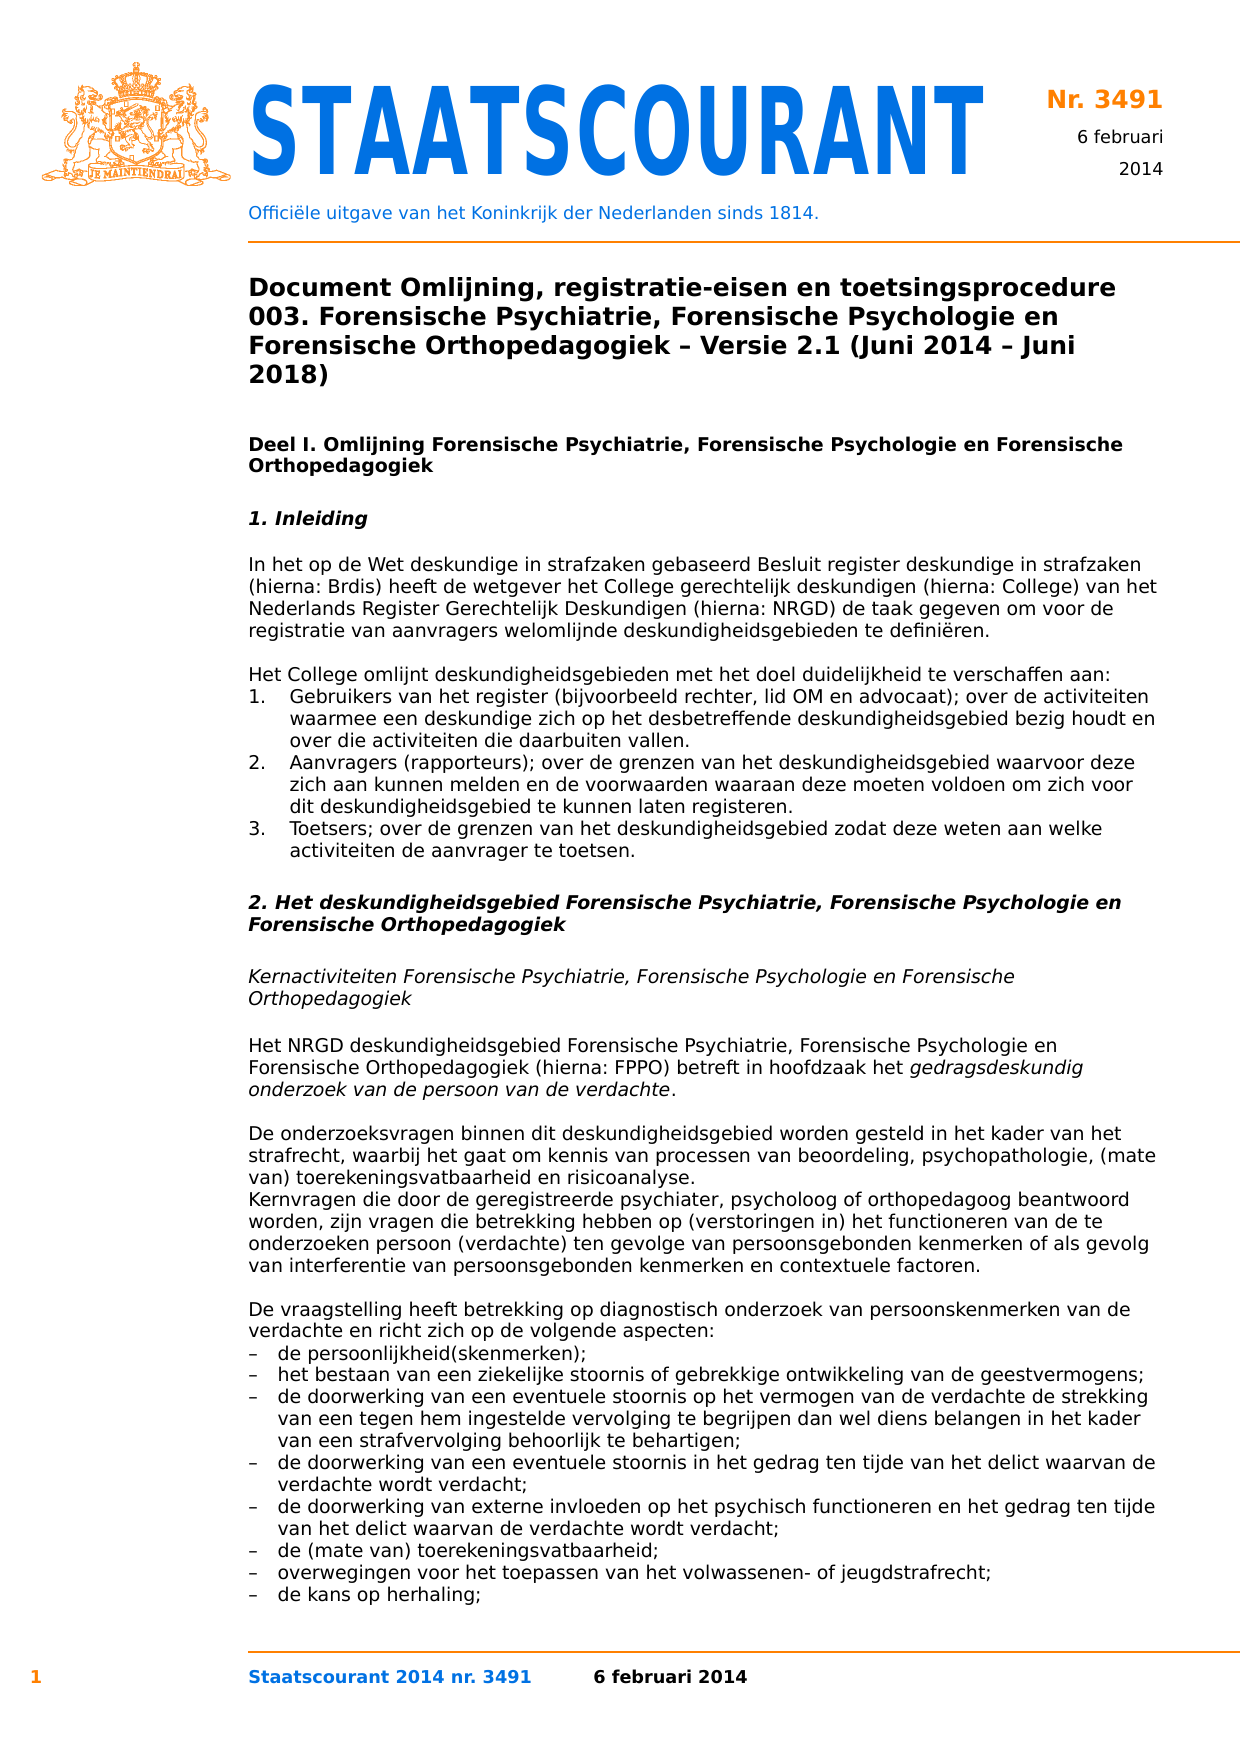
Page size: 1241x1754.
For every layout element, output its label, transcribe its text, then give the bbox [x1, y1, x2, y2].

text – de (mate van) toerekeningsvatbaarheid; [248, 1540, 1163, 1562]
text De onderzoeksvragen binnen dit deskundigheidsgebied worden gesteld in het kader van het strafrecht, waarbij het gaat om kennis van processen van beoordeling, psychopathologie, (mate van) toerekeningsvatbaarheid en risicoanalyse. [248, 1123, 1163, 1189]
text 2. Aanvragers (rapporteurs); over de grenzen van het deskundigheidsgebied waarvoor deze zich aan kunnen melden en de voorwaarden waaraan deze moeten voldoen om zich voor dit deskundigheidsgebied te kunnen laten registeren. [248, 752, 1163, 818]
table_cell 6 februari [998, 121, 1240, 153]
text Het NRGD deskundigheidsgebied Forensische Psychiatrie, Forensische Psychologie en Forensische Orthopedagogiek (hierna: FPPO) betreft in hoofdzaak het gedragsdeskundig onderzoek van de persoon van de verdachte. [248, 1035, 1163, 1101]
text 1. Gebruikers van het register (bijvoorbeeld rechter, lid OM en advocaat); over de activiteiten waarmee een deskundige zich op het desbetreffende deskundigheidsgebied bezig houdt en over die activiteiten die daarbuiten vallen. [248, 686, 1163, 752]
picture [41, 62, 231, 186]
text Het College omlijnt deskundigheidsgebieden met het doel duidelijkheid te verschaffen aan: [248, 664, 1163, 686]
subtitle 2. Het deskundigheidsgebied Forensische Psychiatrie, Forensische Psychologie en Forensische Orthopedagogiek [248, 892, 1163, 936]
subtitle Deel I. Omlijning Forensische Psychiatrie, Forensische Psychologie en Forensische Orthopedagogiek [248, 433, 1163, 477]
text – de kans op herhaling; [248, 1584, 1163, 1606]
table_cell Officiële uitgave van het Koninkrijk der Nederlanden sinds 1814. [248, 203, 1240, 241]
table_header STAATSCOURANT [248, 62, 998, 203]
text Kernvragen die door de geregistreerde psychiater, psycholoog of orthopedagoog beantwoord worden, zijn vragen die betrekking hebben op (verstoringen in) het functioneren van de te onderzoeken persoon (verdachte) ten gevolge van persoonsgebonden kenmerken of als gevolg van interferentie van persoonsgebonden kenmerken en contextuele factoren. [248, 1189, 1163, 1277]
text – de persoonlijkheid(skenmerken); [248, 1342, 1163, 1364]
table_header Nr. 3491 [998, 62, 1240, 121]
table_header [25, 62, 248, 241]
text In het op de Wet deskundige in strafzaken gebaseerd Besluit register deskundige in strafzaken (hierna: Brdis) heeft de wetgever het College gerechtelijk deskundigen (hierna: College) van het Nederlands Register Gerechtelijk Deskundigen (hierna: NRGD) de taak gegeven om voor de registratie van aanvragers welomlijnde deskundigheidsgebieden te definiëren. [248, 554, 1163, 642]
text – de doorwerking van een eventuele stoornis in het gedrag ten tijde van het delict waarvan de verdachte wordt verdacht; [248, 1452, 1163, 1496]
subtitle Kernactiviteiten Forensische Psychiatrie, Forensische Psychologie en Forensische Orthopedagogiek [248, 966, 1163, 1010]
text – de doorwerking van een eventuele stoornis op het vermogen van de verdachte de strekking van een tegen hem ingestelde vervolging te begrijpen dan wel diens belangen in het kader van een strafvervolging behoorlijk te behartigen; [248, 1386, 1163, 1452]
table_cell 2014 [998, 153, 1240, 203]
text – het bestaan van een ziekelijke stoornis of gebrekkige ontwikkeling van de geestvermogens; [248, 1364, 1163, 1386]
subtitle Document Omlijning, registratie-eisen en toetsingsprocedure 003. Forensische Psychiatrie, Forensische Psychologie en Forensische Orthopedagogiek – Versie 2.1 (Juni 2014 – Juni 2018) [248, 273, 1163, 390]
text – overwegingen voor het toepassen van het volwassenen- of jeugdstrafrecht; [248, 1562, 1163, 1584]
text De vraagstelling heeft betrekking op diagnostisch onderzoek van persoonskenmerken van de verdachte en richt zich op de volgende aspecten: [248, 1298, 1163, 1342]
text – de doorwerking van externe invloeden op het psychisch functioneren en het gedrag ten tijde van het delict waarvan de verdachte wordt verdacht; [248, 1496, 1163, 1540]
text 3. Toetsers; over de grenzen van het deskundigheidsgebied zodat deze weten aan welke activiteiten de aanvrager te toetsen. [248, 818, 1163, 862]
subtitle 1. Inleiding [248, 507, 1163, 529]
